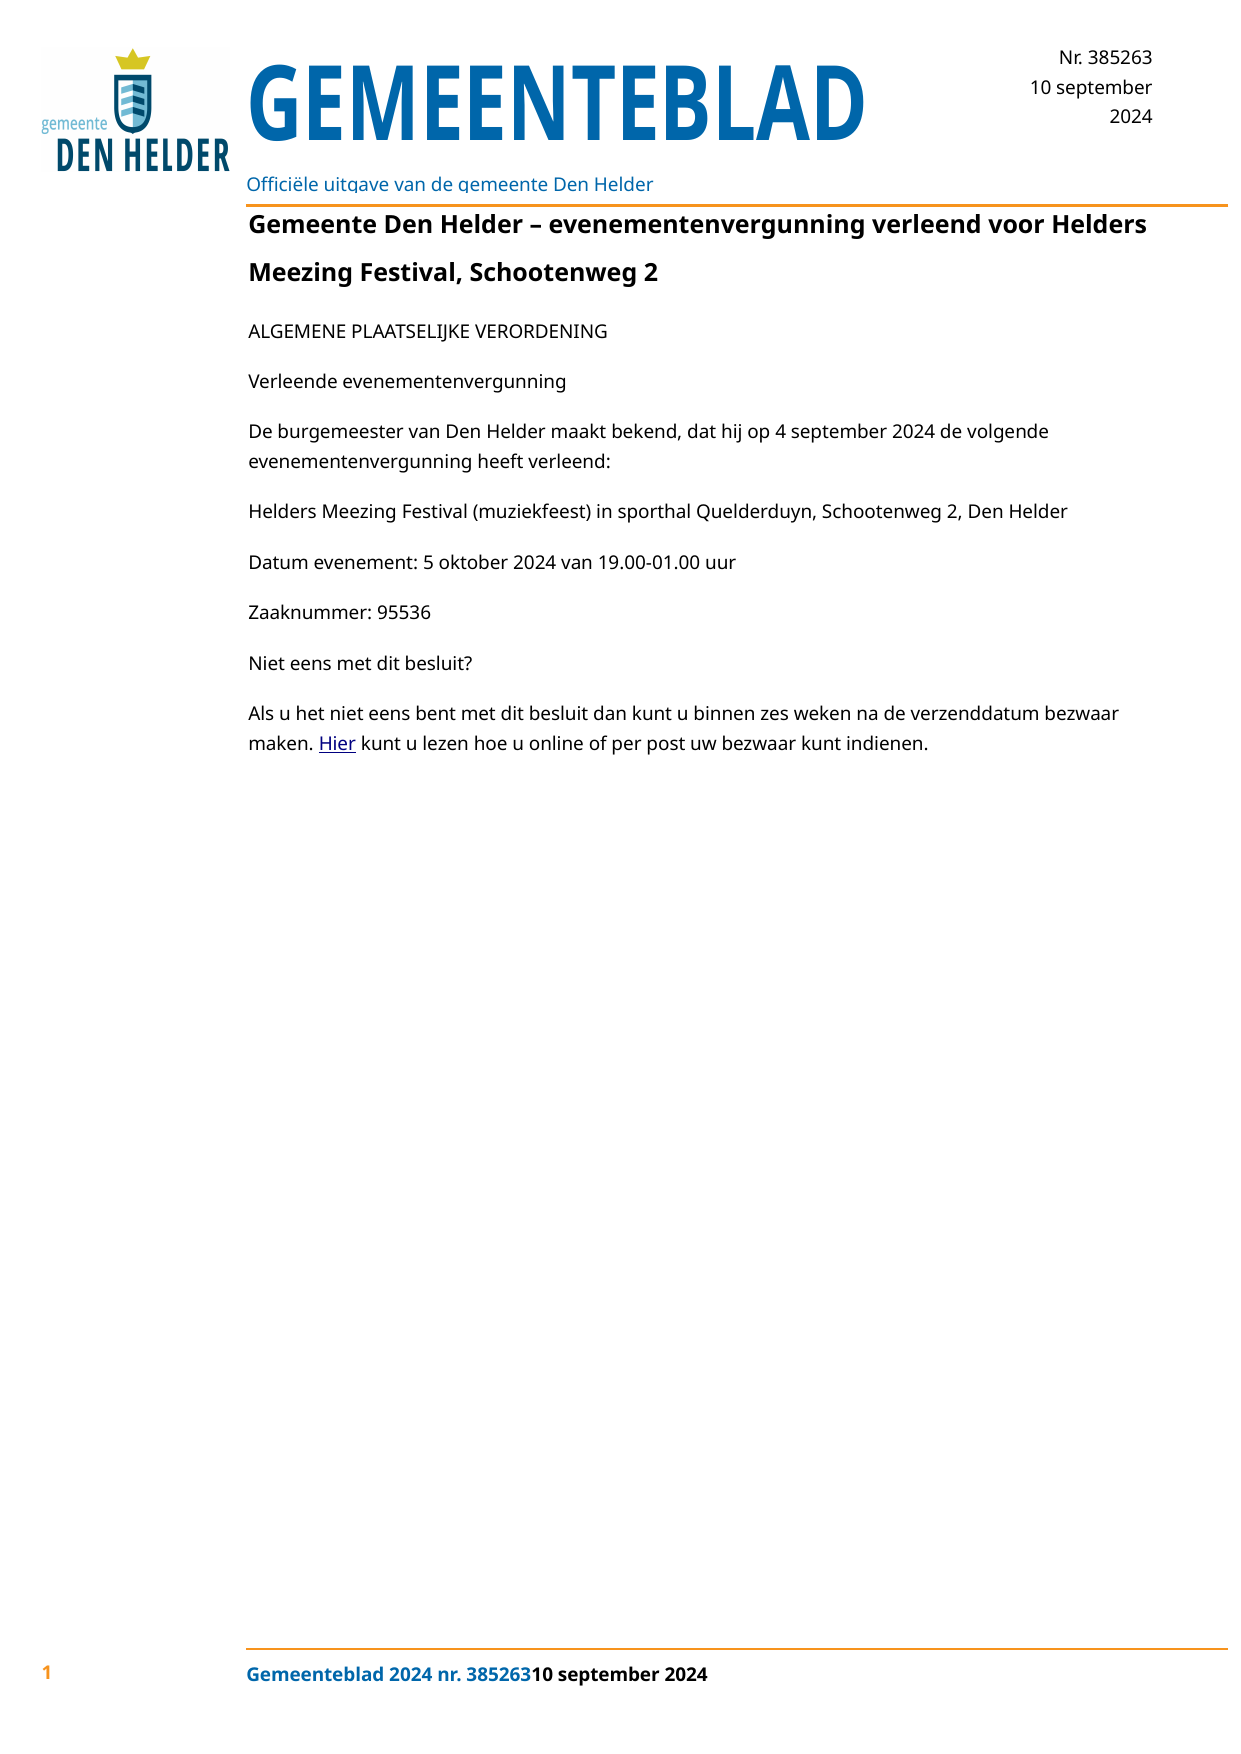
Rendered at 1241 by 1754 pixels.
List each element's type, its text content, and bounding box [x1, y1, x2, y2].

picture [182, 144, 187, 165]
picture [130, 157, 135, 172]
picture [63, 144, 68, 165]
text Helders Meezing Festival (muziekfeest) in sporthal Quelderduyn, Schootenweg 2, Den Helder [248, 499, 1152, 524]
text Zaaknummer: 95536 [248, 599, 1152, 625]
picture [41, 47, 231, 172]
picture [100, 154, 106, 172]
text Datum evenement: 5 oktober 2024 van 19.00-01.00 uur [248, 549, 1152, 575]
text Als u het niet eens bent met dit besluit dan kunt u binnen zes weken na de verzenddatum bezwaar maken. Hier kunt u lezen hoe u online of per post uw bezwaar kunt indienen. [248, 700, 1152, 756]
text De burgemeester van Den Helder maakt bekend, dat hij op 4 september 2024 de volgende evenementenvergunning heeft verleend: [248, 419, 1152, 474]
text ALGEMENE PLAATSELIJKE VERORDENING [248, 318, 1152, 344]
text Niet eens met dit besluit? [248, 650, 1152, 676]
text Gemeente Den Helder – evenementenvergunning verleend voor Helders Meezing Festival, Schootenweg 2 [248, 207, 1152, 288]
picture [220, 160, 224, 172]
text Verleende evenementenvergunning [248, 368, 1152, 394]
